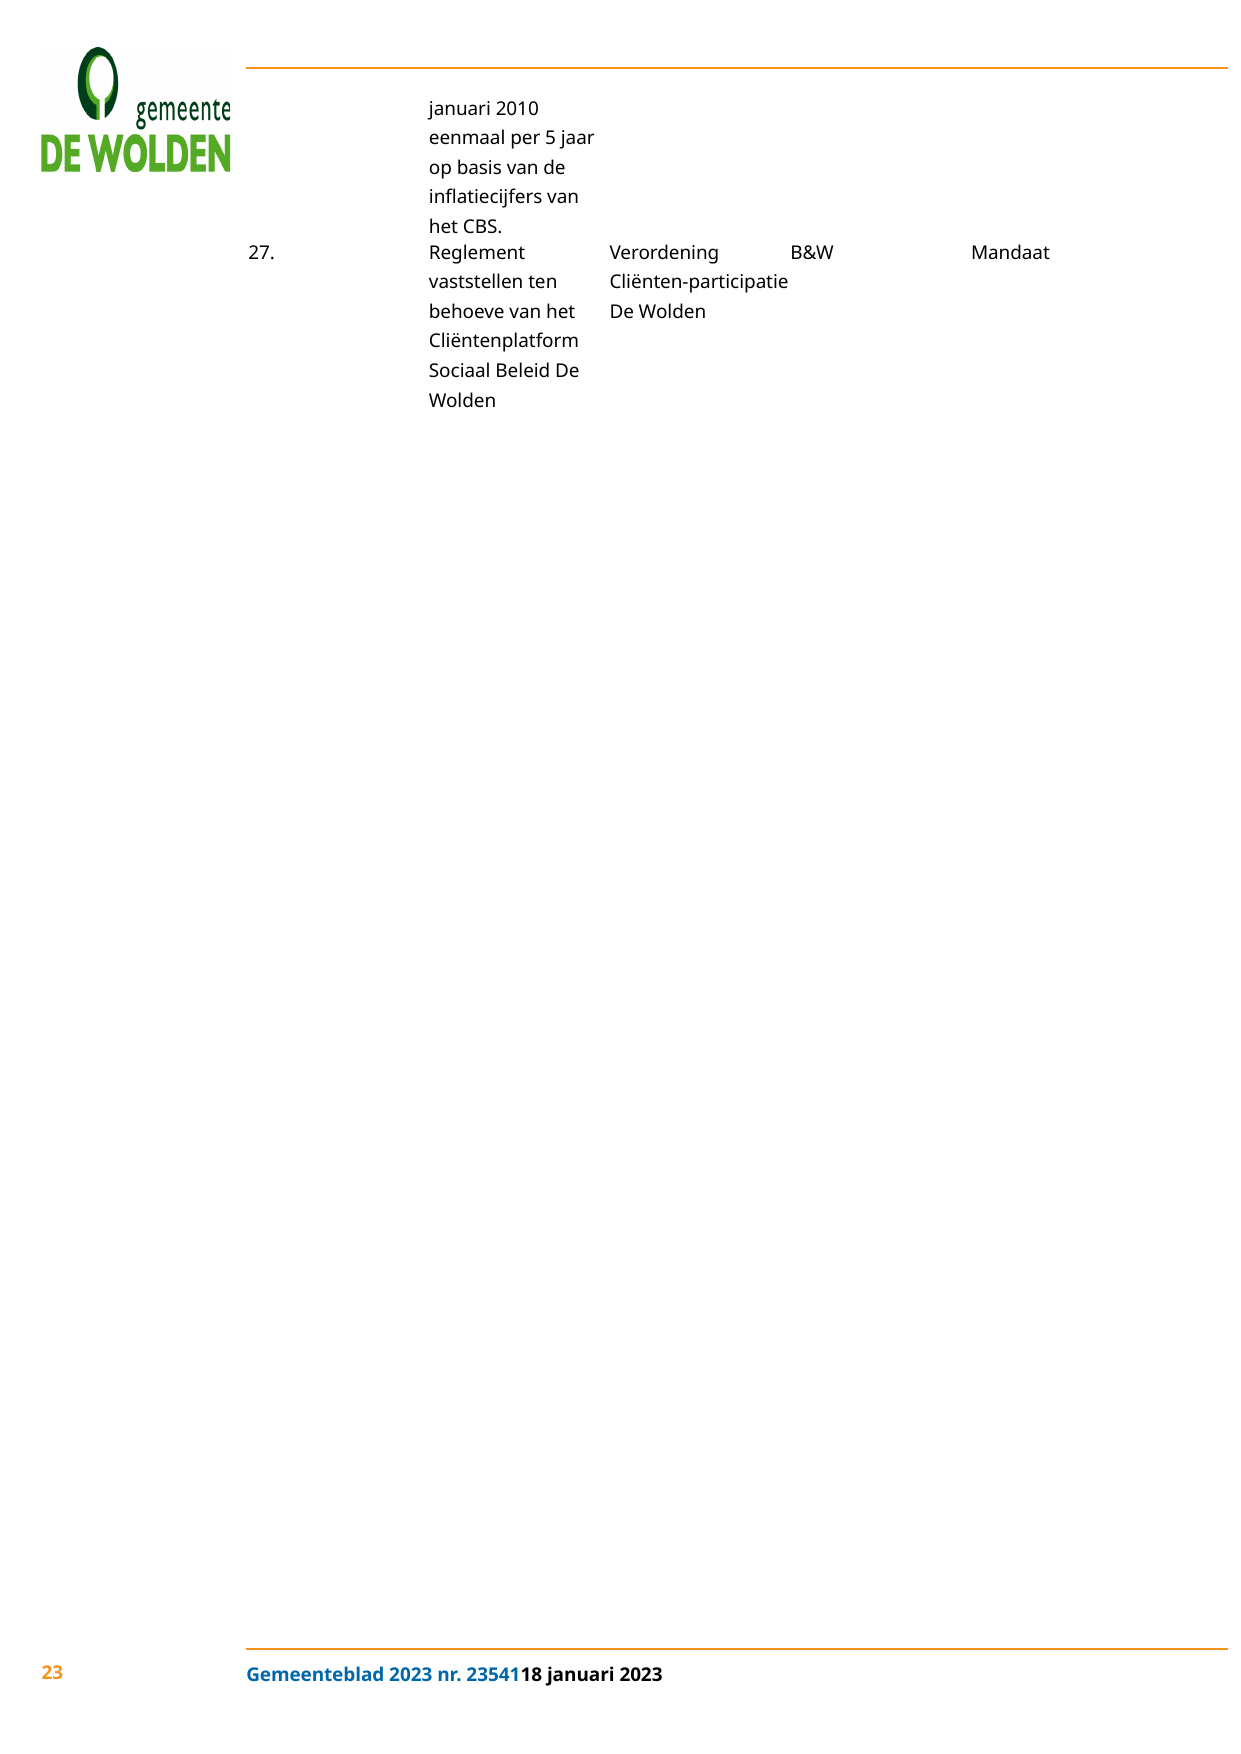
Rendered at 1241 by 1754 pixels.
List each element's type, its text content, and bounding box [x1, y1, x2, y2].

picture [41, 47, 231, 172]
table_cell [248, 239, 429, 412]
table_cell januari 2010 eenmaal per 5 jaar op basis van de inflatiecijfers van het CBS. [429, 95, 609, 239]
table_cell Reglement vaststellen ten behoeve van het Cliëntenplatform Sociaal Beleid De Wolden [429, 239, 609, 412]
table_cell [971, 95, 1152, 239]
table_cell [248, 95, 429, 239]
table_cell B&W [790, 239, 971, 412]
table_cell Verordening Cliënten-participatie De Wolden [609, 239, 790, 412]
table_cell [790, 95, 971, 239]
table_cell [609, 95, 790, 239]
table_cell Mandaat [971, 239, 1152, 412]
